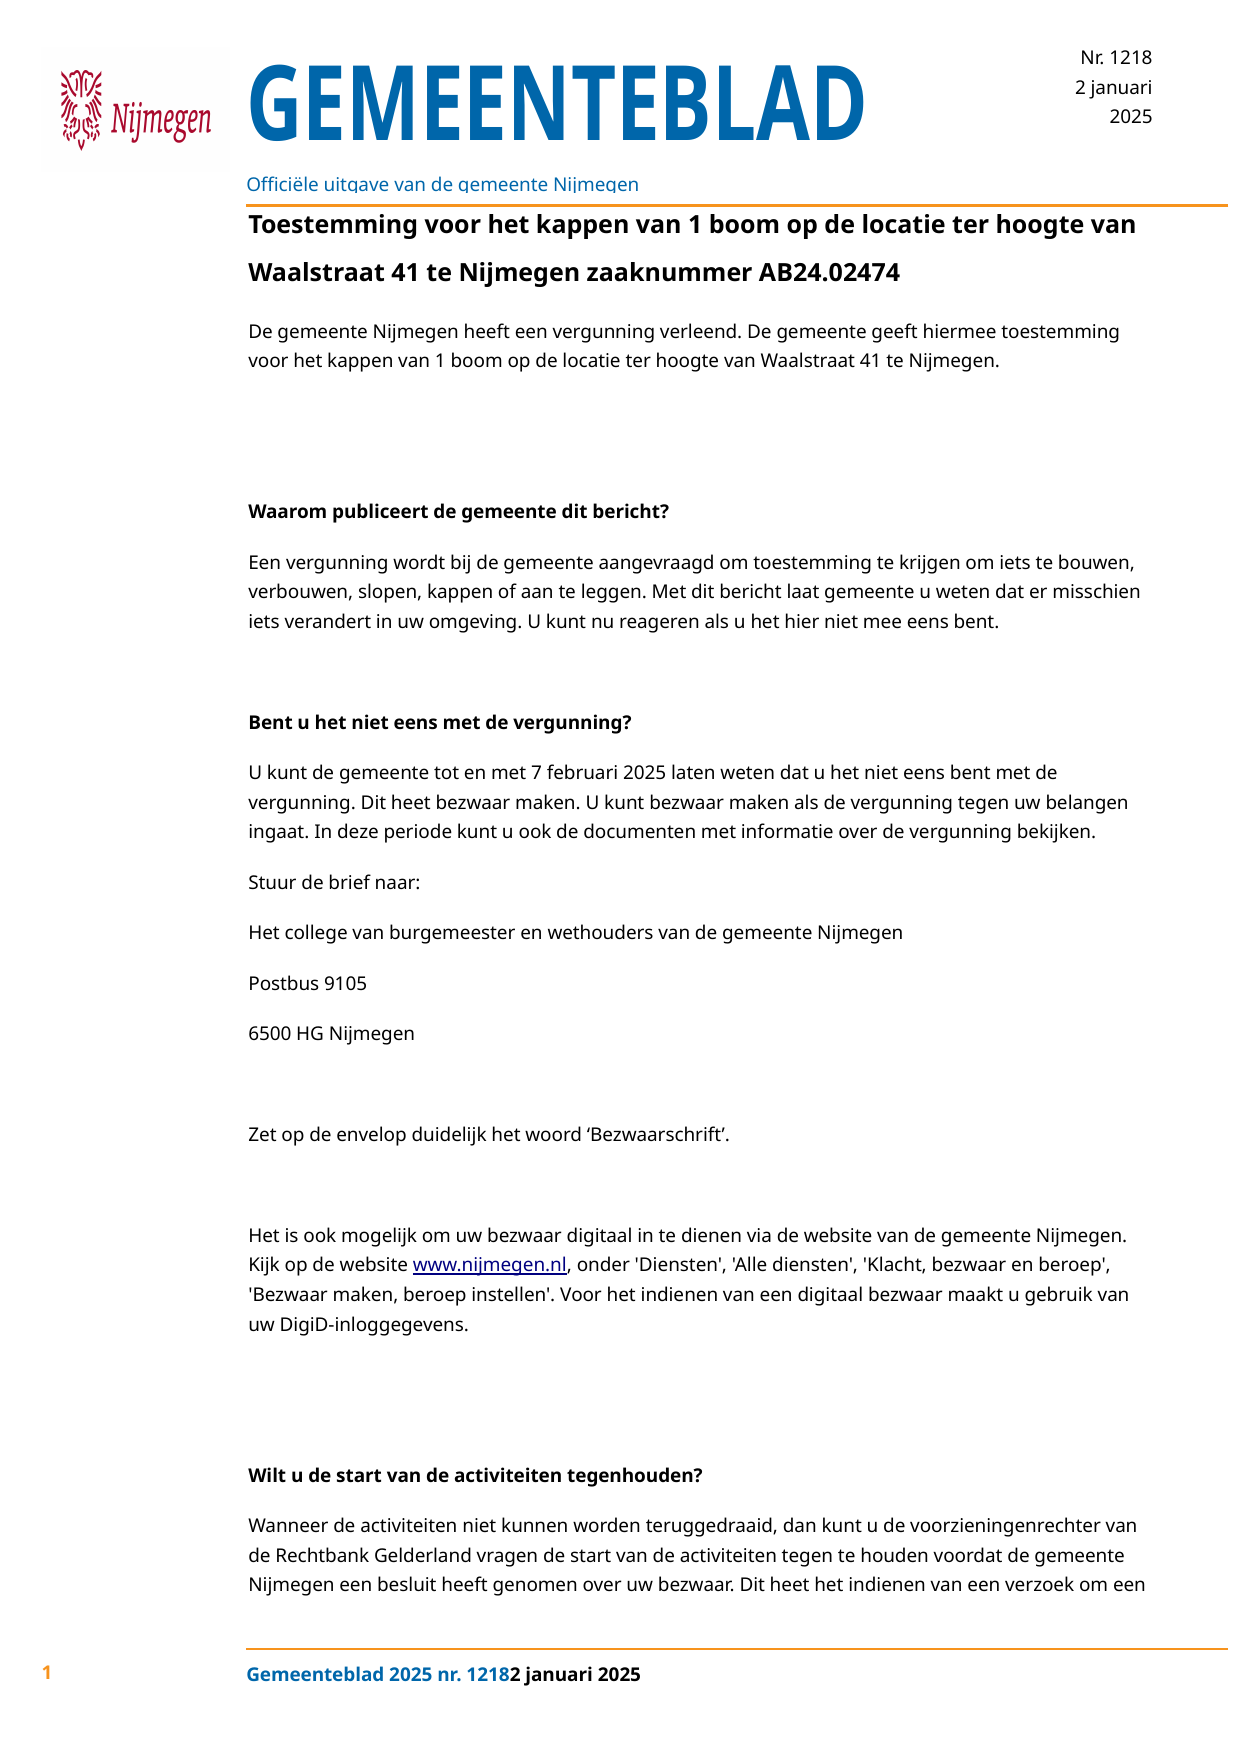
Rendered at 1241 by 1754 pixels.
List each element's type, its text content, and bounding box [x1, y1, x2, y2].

text De gemeente Nijmegen heeft een vergunning verleend. De gemeente geeft hiermee toestemming voor het kappen van 1 boom op de locatie ter hoogte van Waalstraat 41 te Nijmegen. [248, 318, 1152, 373]
text Het college van burgemeester en wethouders van de gemeente Nijmegen [248, 919, 1152, 945]
text Wilt u de start van de activiteiten tegenhouden? [248, 1462, 1152, 1488]
text Stuur de brief naar: [248, 869, 1152, 895]
text Postbus 9105 [248, 970, 1152, 996]
text Toestemming voor het kappen van 1 boom op de locatie ter hoogte van Waalstraat 41 te Nijmegen zaaknummer AB24.02474 [248, 207, 1152, 288]
text Een vergunning wordt bij de gemeente aangevraagd om toestemming te krijgen om iets te bouwen, verbouwen, slopen, kappen of aan te leggen. Met dit bericht laat gemeente u weten dat er misschien iets verandert in uw omgeving. U kunt nu reageren als u het hier niet mee eens bent. [248, 549, 1152, 634]
text Waarom publiceert de gemeente dit bericht? [248, 499, 1152, 524]
text Bent u het niet eens met de vergunning? [248, 709, 1152, 735]
text Zet op de envelop duidelijk het woord ‘Bezwaarschrift’. [248, 1121, 1152, 1147]
text U kunt de gemeente tot en met 7 februari 2025 laten weten dat u het niet eens bent met de vergunning. Dit heet bezwaar maken. U kunt bezwaar maken als de vergunning tegen uw belangen ingaat. In deze periode kunt u ook de documenten met informatie over de vergunning bekijken. [248, 759, 1152, 844]
text 6500 HG Nijmegen [248, 1020, 1152, 1046]
text Het is ook mogelijk om uw bezwaar digitaal in te dienen via de website van de gemeente Nijmegen. Kijk op de website www.nijmegen.nl, onder 'Diensten', 'Alle diensten', 'Klacht, bezwaar en beroep', 'Bezwaar maken, beroep instellen'. Voor het indienen van een digitaal bezwaar maakt u gebruik van uw DigiD-inloggegevens. [248, 1222, 1152, 1337]
text Wanneer de activiteiten niet kunnen worden teruggedraaid, dan kunt u de voorzieningenrechter van de Rechtbank Gelderland vragen de start van de activiteiten tegen te houden voordat de gemeente Nijmegen een besluit heeft genomen over uw bezwaar. Dit heet het indienen van een verzoek om een [248, 1512, 1152, 1597]
picture [41, 47, 231, 172]
